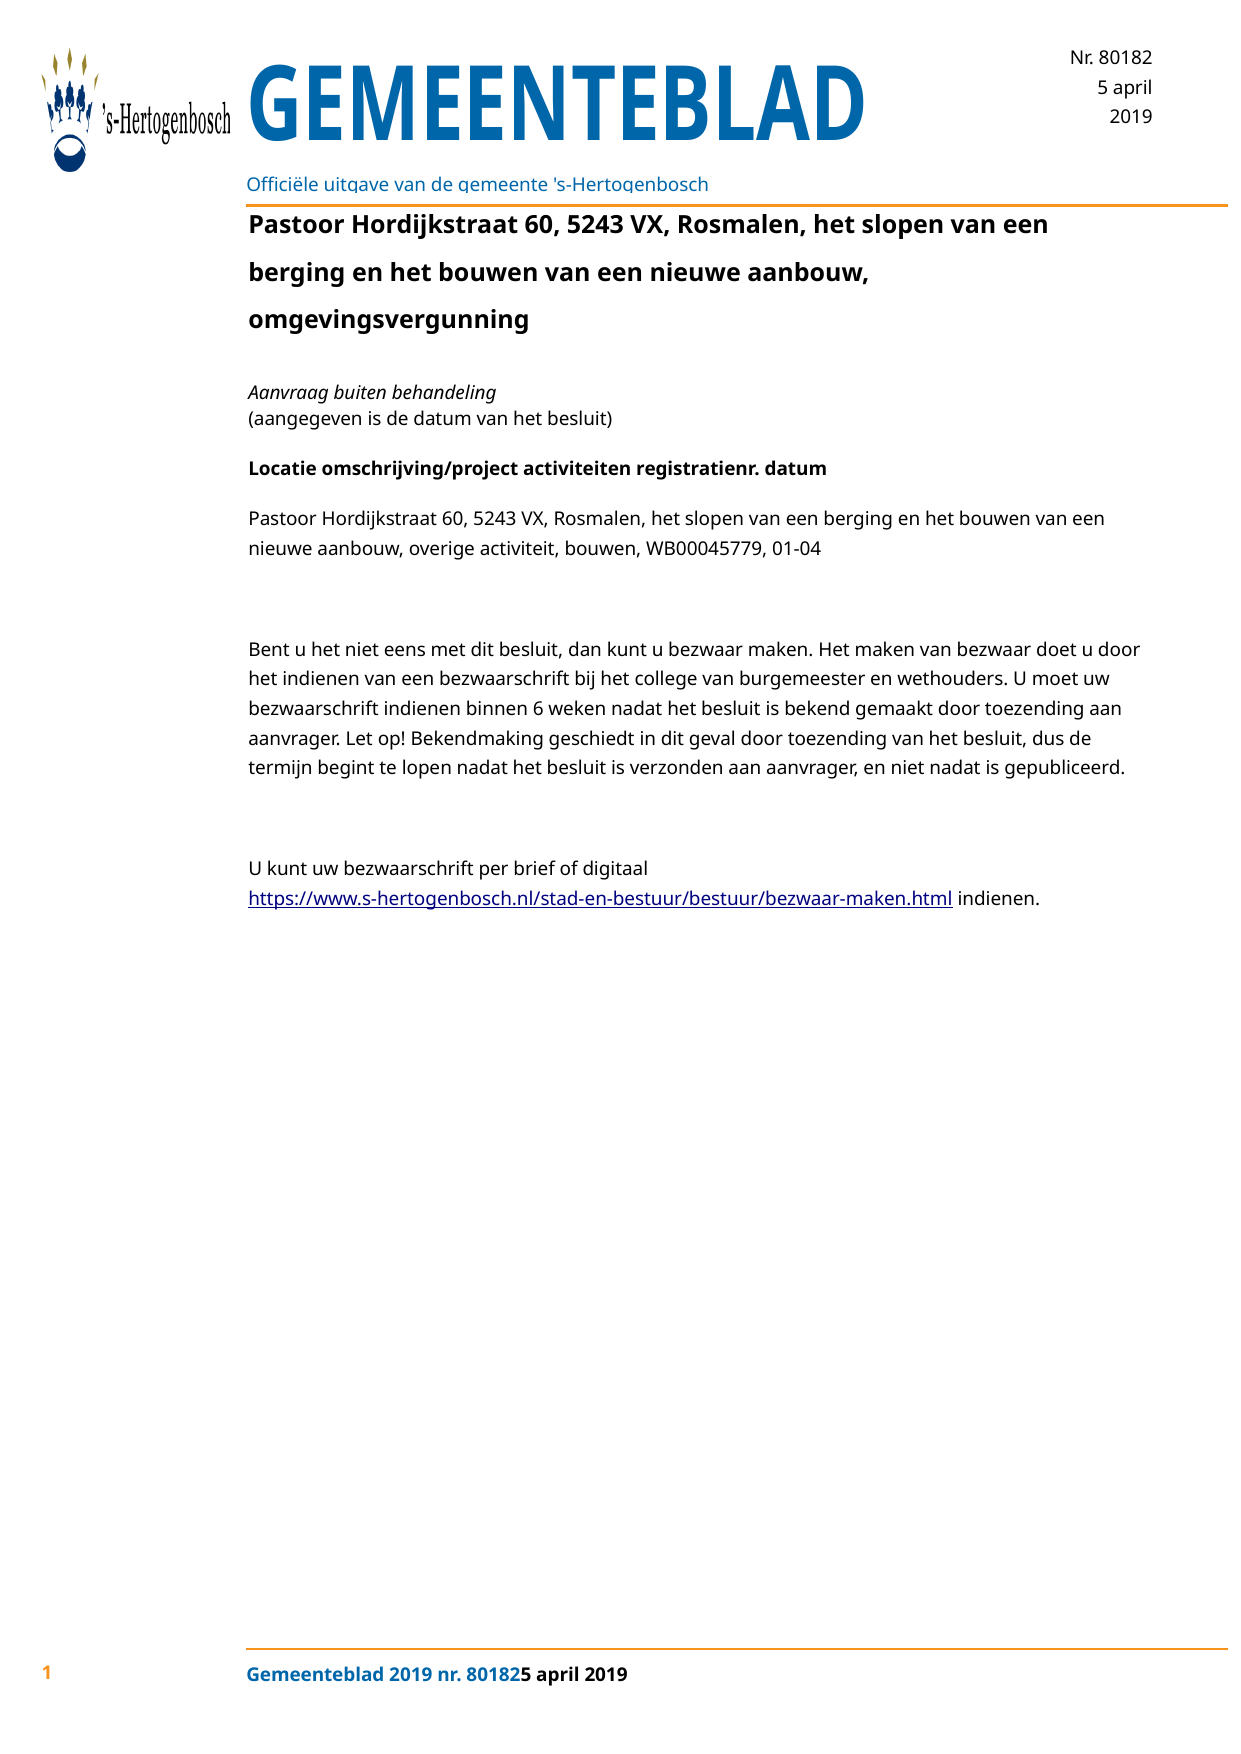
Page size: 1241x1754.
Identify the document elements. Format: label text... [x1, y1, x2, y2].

text U kunt uw bezwaarschrift per brief of digitaal https://www.s-hertogenbosch.nl/stad-en-bestuur/bestuur/bezwaar-maken.html indienen. [248, 855, 1152, 911]
text Bent u het niet eens met dit besluit, dan kunt u bezwaar maken. Het maken van bezwaar doet u door het indienen van een bezwaarschrift bij het college van burgemeester en wethouders. U moet uw bezwaarschrift indienen binnen 6 weken nadat het besluit is bekend gemaakt door toezending aan aanvrager. Let op! Bekendmaking geschiedt in dit geval door toezending van het besluit, dus de termijn begint te lopen nadat het besluit is verzonden aan aanvrager, en niet nadat is gepubliceerd. [248, 636, 1152, 780]
text Pastoor Hordijkstraat 60, 5243 VX, Rosmalen, het slopen van een berging en het bouwen van een nieuwe aanbouw, overige activiteit, bouwen, WB00045779, 01-04 [248, 506, 1152, 561]
text Locatie omschrijving/project activiteiten registratienr. datum [248, 455, 1152, 481]
text (aangegeven is de datum van het besluit) [248, 405, 1152, 431]
text Aanvraag buiten behandeling [248, 379, 1152, 405]
picture [41, 47, 231, 172]
text Pastoor Hordijkstraat 60, 5243 VX, Rosmalen, het slopen van een berging en het bouwen van een nieuwe aanbouw, omgevingsvergunning [248, 207, 1152, 336]
